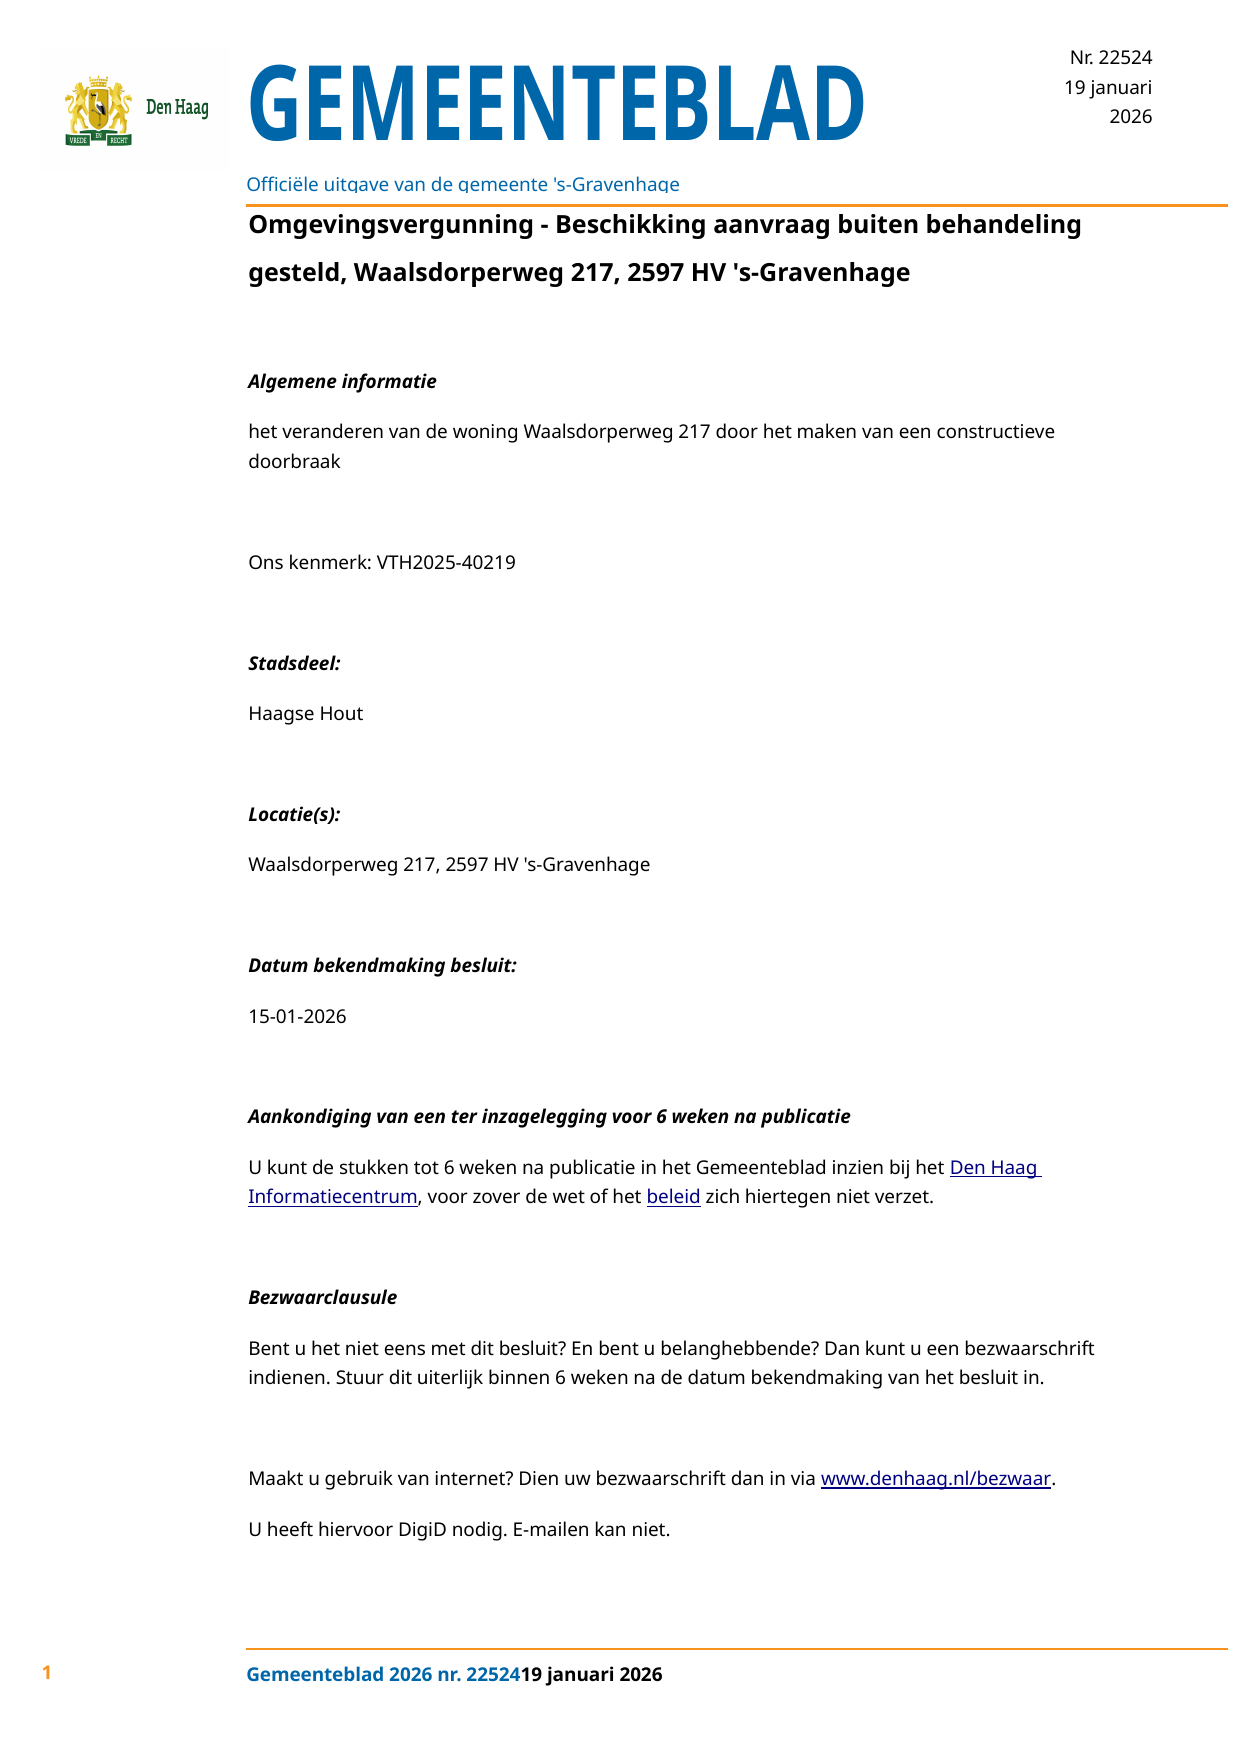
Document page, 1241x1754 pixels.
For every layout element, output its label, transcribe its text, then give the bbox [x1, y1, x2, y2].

text Haagse Hout [248, 700, 1152, 726]
text Omgevingsvergunning - Beschikking aanvraag buiten behandeling gesteld, Waalsdorperweg 217, 2597 HV 's-Gravenhage [248, 207, 1152, 288]
text Datum bekendmaking besluit: [248, 952, 1152, 978]
text Locatie(s): [248, 801, 1152, 827]
text Bent u het niet eens met dit besluit? En bent u belanghebbende? Dan kunt u een bezwaarschrift indienen. Stuur dit uiterlijk binnen 6 weken na de datum bekendmaking van het besluit in. [248, 1335, 1152, 1390]
text U kunt de stukken tot 6 weken na publicatie in het Gemeenteblad inzien bij het Den Haag Informatiecentrum, voor zover de wet of het beleid zich hiertegen niet verzet. [248, 1154, 1152, 1209]
text Bezwaarclausule [248, 1284, 1152, 1310]
text U heeft hiervoor DigiD nodig. E-mailen kan niet. [248, 1516, 1152, 1542]
text Stadsdeel: [248, 650, 1152, 676]
text het veranderen van de woning Waalsdorperweg 217 door het maken van een constructieve doorbraak [248, 419, 1152, 474]
text Waalsdorperweg 217, 2597 HV 's-Gravenhage [248, 852, 1152, 877]
text Aankondiging van een ter inzagelegging voor 6 weken na publicatie [248, 1104, 1152, 1129]
text Maakt u gebruik van internet? Dien uw bezwaarschrift dan in via www.denhaag.nl/bezwaar. [248, 1465, 1152, 1491]
text Ons kenmerk: VTH2025-40219 [248, 549, 1152, 575]
text Algemene informatie [248, 368, 1152, 394]
text 15-01-2026 [248, 1003, 1152, 1029]
picture [41, 47, 231, 172]
